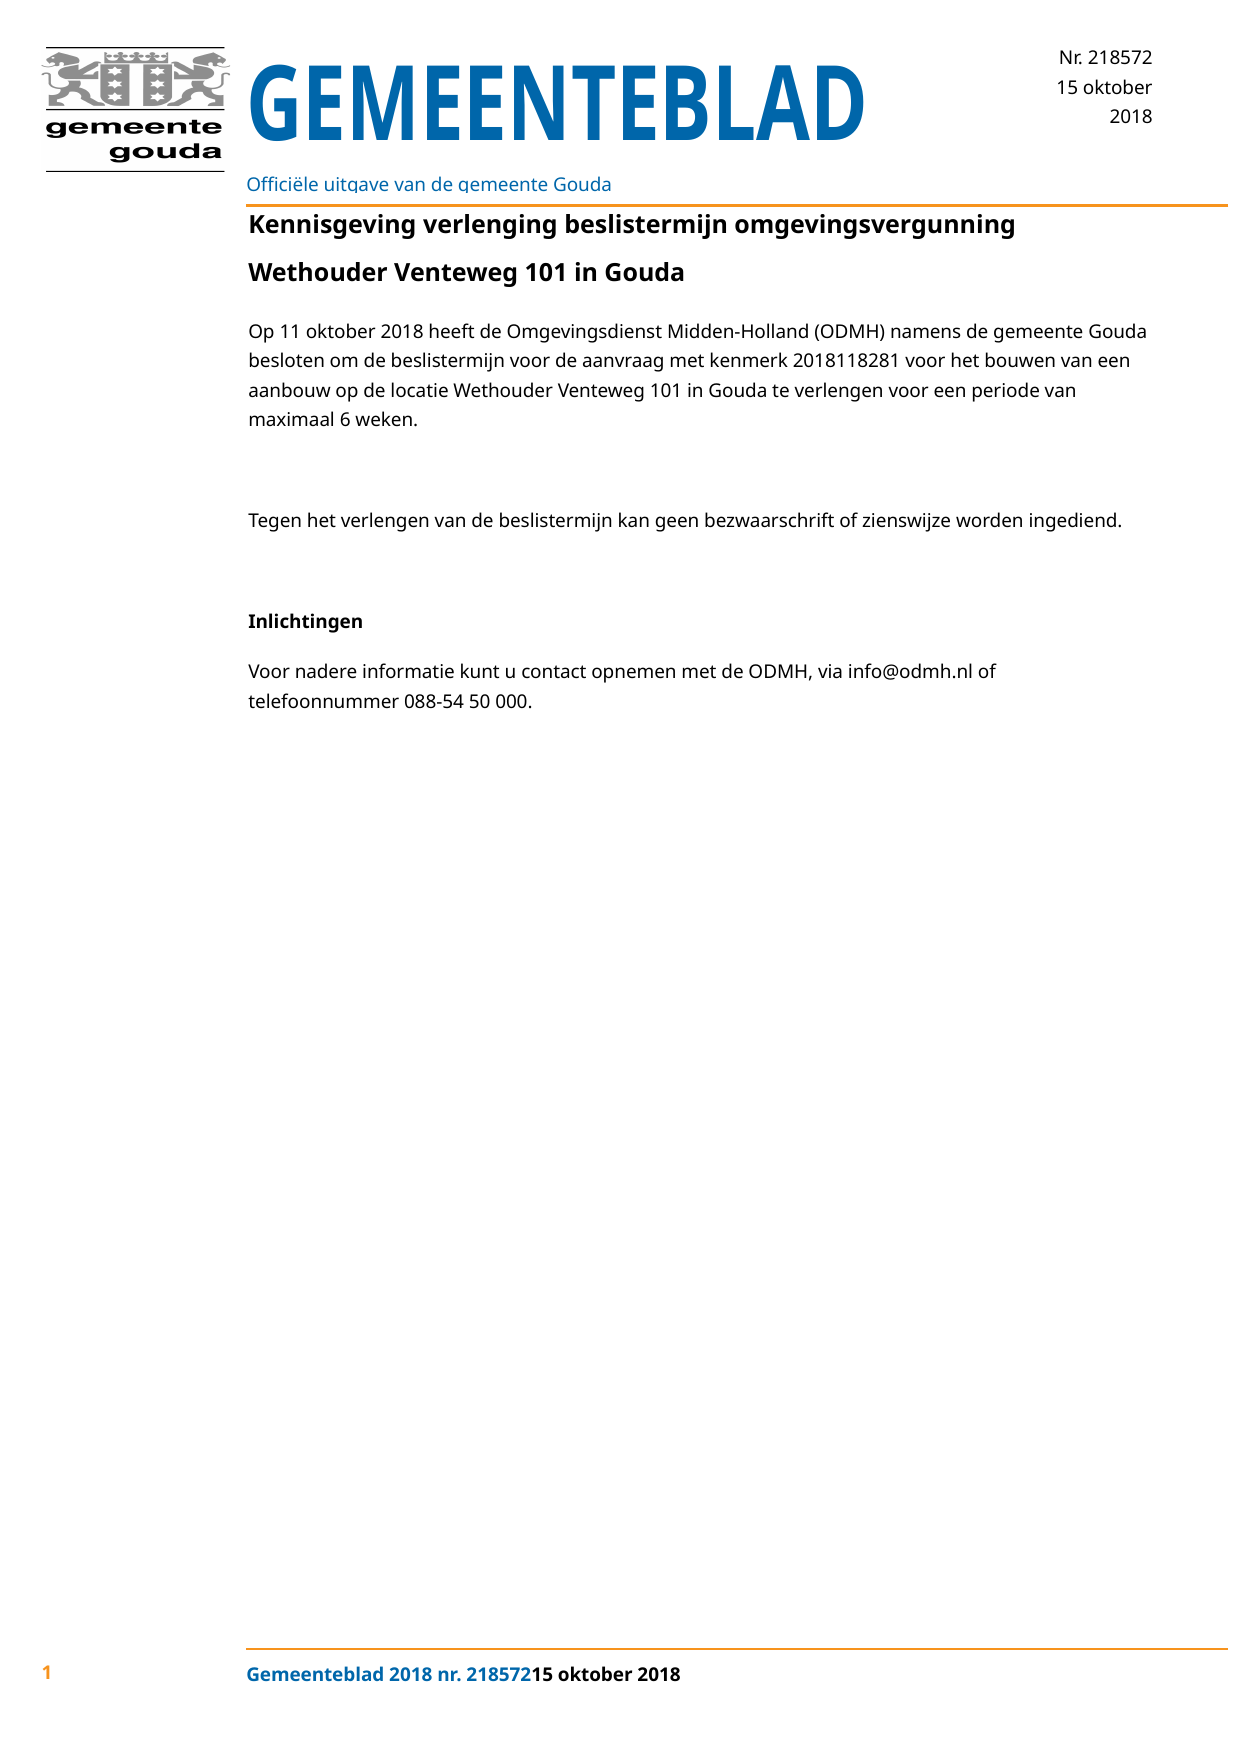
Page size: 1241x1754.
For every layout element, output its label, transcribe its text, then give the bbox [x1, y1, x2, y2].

text Tegen het verlengen van de beslistermijn kan geen bezwaarschrift of zienswijze worden ingediend. [248, 507, 1152, 533]
text Kennisgeving verlenging beslistermijn omgevingsvergunning Wethouder Venteweg 101 in Gouda [248, 207, 1152, 288]
text Voor nadere informatie kunt u contact opnemen met de ODMH, via info@odmh.nl of telefoonnummer 088-54 50 000. [248, 659, 1152, 714]
text Op 11 oktober 2018 heeft de Omgevingsdienst Midden-Holland (ODMH) namens de gemeente Gouda besloten om de beslistermijn voor de aanvraag met kenmerk 2018118281 voor het bouwen van een aanbouw op de locatie Wethouder Venteweg 101 in Gouda te verlengen voor een periode van maximaal 6 weken. [248, 318, 1152, 432]
picture [41, 47, 231, 172]
text Inlichtingen [248, 608, 1152, 634]
